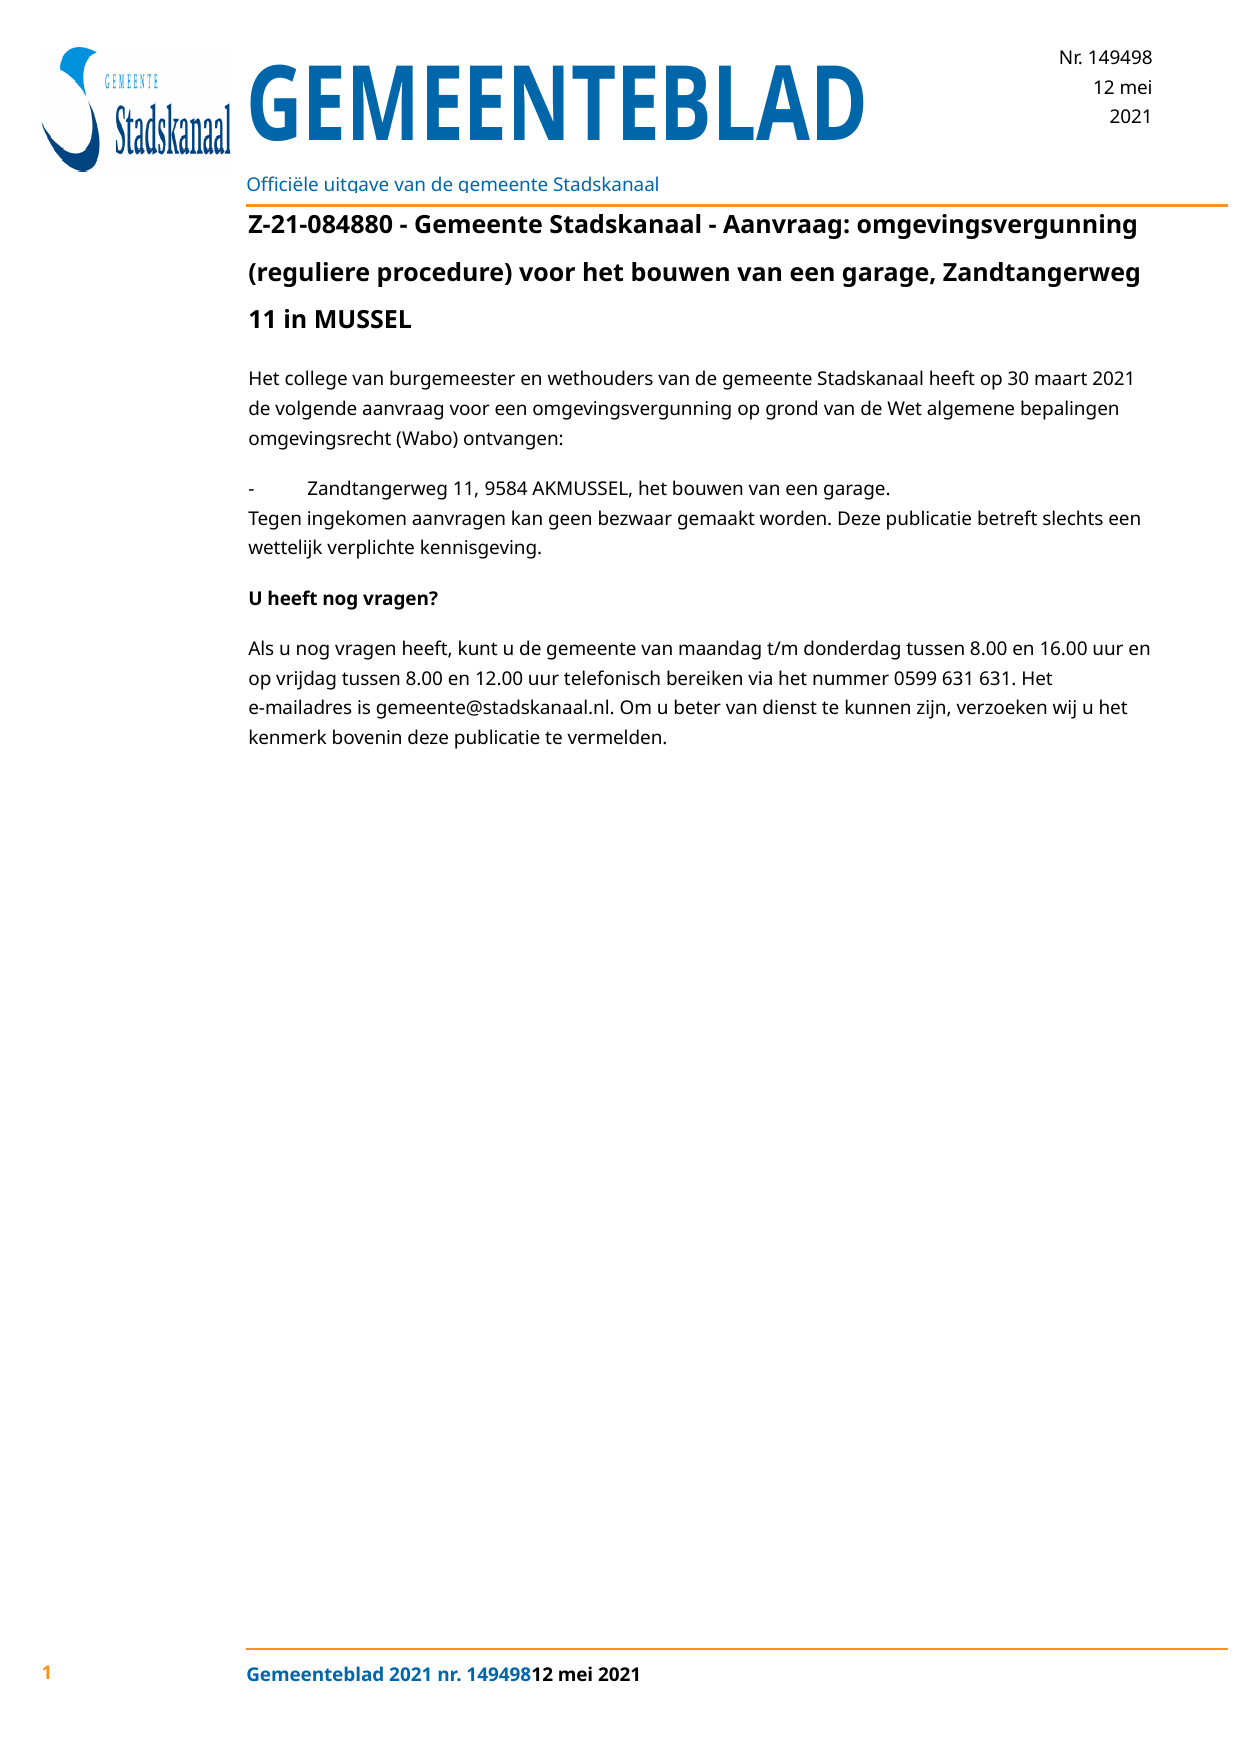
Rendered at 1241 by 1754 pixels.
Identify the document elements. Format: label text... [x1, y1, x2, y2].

text Z-21-084880 - Gemeente Stadskanaal - Aanvraag: omgevingsvergunning (reguliere procedure) voor het bouwen van een garage, Zandtangerweg 11 in MUSSEL [248, 207, 1152, 336]
text Als u nog vragen heeft, kunt u de gemeente van maandag t/m donderdag tussen 8.00 en 16.00 uur en op vrijdag tussen 8.00 en 12.00 uur telefonisch bereiken via het nummer 0599 631 631. Het e‑mailadres is gemeente@stadskanaal.nl. Om u beter van dienst te kunnen zijn, verzoeken wij u het kenmerk bovenin deze publicatie te vermelden. [248, 635, 1152, 749]
picture [41, 47, 231, 172]
list Zandtangerweg 11, 9584 AKMUSSEL, het bouwen van een garage. [248, 475, 1152, 501]
text Het college van burgemeester en wethouders van de gemeente Stadskanaal heeft op 30 maart 2021 de volgende aanvraag voor een omgevingsvergunning op grond van de Wet algemene bepalingen omgevingsrecht (Wabo) ontvangen: [248, 366, 1152, 450]
text Tegen ingekomen aanvragen kan geen bezwaar gemaakt worden. Deze publicatie betreft slechts een wettelijk verplichte kennisgeving. [248, 505, 1152, 560]
text U heeft nog vragen? [248, 585, 1152, 610]
